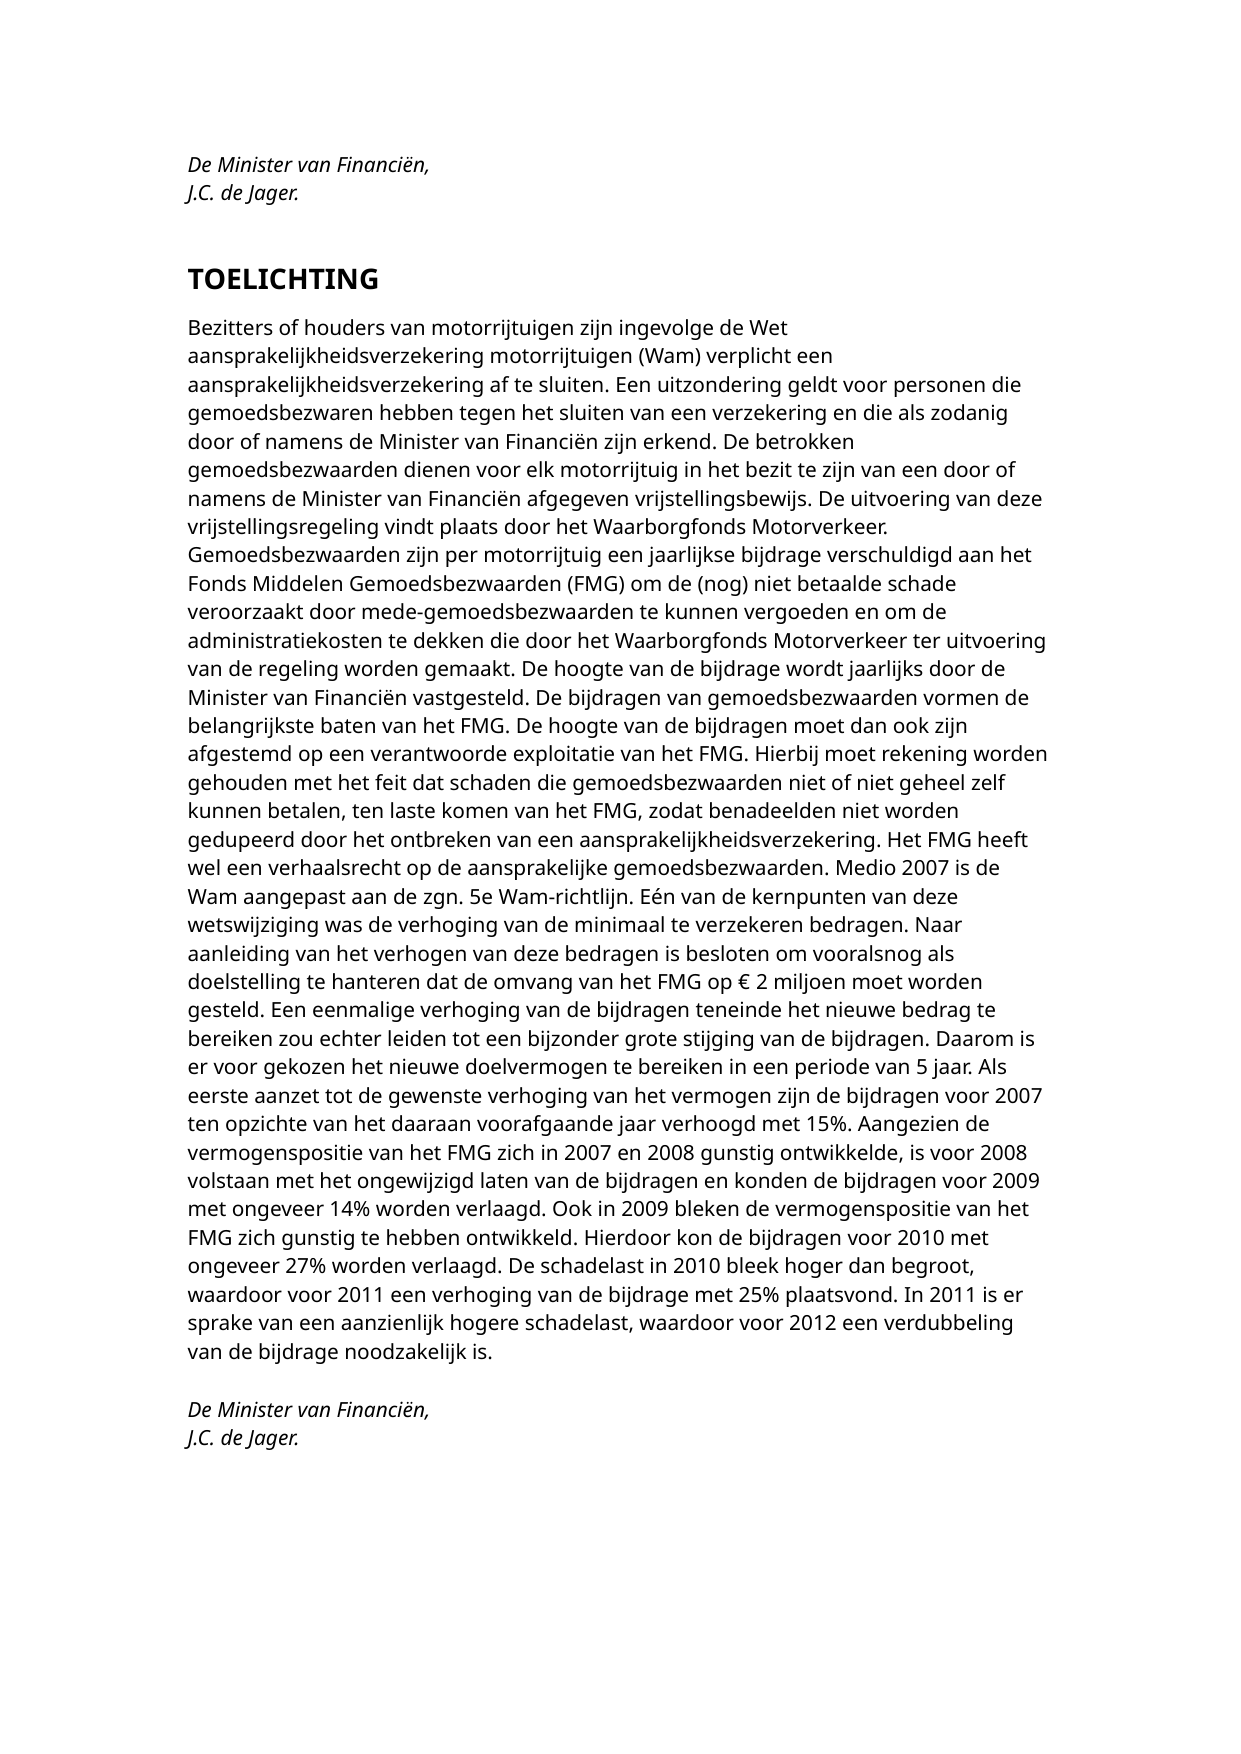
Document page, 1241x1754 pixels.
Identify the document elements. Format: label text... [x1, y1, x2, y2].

text J.C. de Jager. [187, 178, 1053, 207]
text J.C. de Jager. [187, 1423, 1053, 1452]
text De Minister van Financiën, [187, 1395, 1053, 1423]
text De Minister van Financiën, [187, 150, 1053, 178]
subtitle TOELICHTING [187, 259, 1053, 298]
text Bezitters of houders van motorrijtuigen zijn ingevolge de Wet aansprakelijkheidsverzekering motorrijtuigen (Wam) verplicht een aansprakelijkheidsverzekering af te sluiten. Een uitzondering geldt voor personen die gemoedsbezwaren hebben tegen het sluiten van een verzekering en die als zodanig door of namens de Minister van Financiën zijn erkend. De betrokken gemoedsbezwaarden dienen voor elk motorrijtuig in het bezit te zijn van een door of namens de Minister van Financiën afgegeven vrijstellingsbewijs. De uitvoering van deze vrijstellingsregeling vindt plaats door het Waarborgfonds Motorverkeer. Gemoedsbezwaarden zijn per motorrijtuig een jaarlijkse bijdrage verschuldigd aan het Fonds Middelen Gemoedsbezwaarden (FMG) om de (nog) niet betaalde schade veroorzaakt door mede-gemoedsbezwaarden te kunnen vergoeden en om de administratiekosten te dekken die door het Waarborgfonds Motorverkeer ter uitvoering van de regeling worden gemaakt. De hoogte van de bijdrage wordt jaarlijks door de Minister van Financiën vastgesteld. De bijdragen van gemoedsbezwaarden vormen de belangrijkste baten van het FMG. De hoogte van de bijdragen moet dan ook zijn afgestemd op een verantwoorde exploitatie van het FMG. Hierbij moet rekening worden gehouden met het feit dat schaden die gemoedsbezwaarden niet of niet geheel zelf kunnen betalen, ten laste komen van het FMG, zodat benadeelden niet worden gedupeerd door het ontbreken van een aansprakelijkheidsverzekering. Het FMG heeft wel een verhaalsrecht op de aansprakelijke gemoedsbezwaarden. Medio 2007 is de Wam aangepast aan de zgn. 5e Wam-richtlijn. Eén van de kernpunten van deze wetswijziging was de verhoging van de minimaal te verzekeren bedragen. Naar aanleiding van het verhogen van deze bedragen is besloten om vooralsnog als doelstelling te hanteren dat de omvang van het FMG op € 2 miljoen moet worden gesteld. Een eenmalige verhoging van de bijdragen teneinde het nieuwe bedrag te bereiken zou echter leiden tot een bijzonder grote stijging van de bijdragen. Daarom is er voor gekozen het nieuwe doelvermogen te bereiken in een periode van 5 jaar. Als eerste aanzet tot de gewenste verhoging van het vermogen zijn de bijdragen voor 2007 ten opzichte van het daaraan voorafgaande jaar verhoogd met 15%. Aangezien de vermogenspositie van het FMG zich in 2007 en 2008 gunstig ontwikkelde, is voor 2008 volstaan met het ongewijzigd laten van de bijdragen en konden de bijdragen voor 2009 met ongeveer 14% worden verlaagd. Ook in 2009 bleken de vermogenspositie van het FMG zich gunstig te hebben ontwikkeld. Hierdoor kon de bijdragen voor 2010 met ongeveer 27% worden verlaagd. De schadelast in 2010 bleek hoger dan begroot, waardoor voor 2011 een verhoging van de bijdrage met 25% plaatsvond. In 2011 is er sprake van een aanzienlijk hogere schadelast, waardoor voor 2012 een verdubbeling van de bijdrage noodzakelijk is. [187, 313, 1053, 1365]
